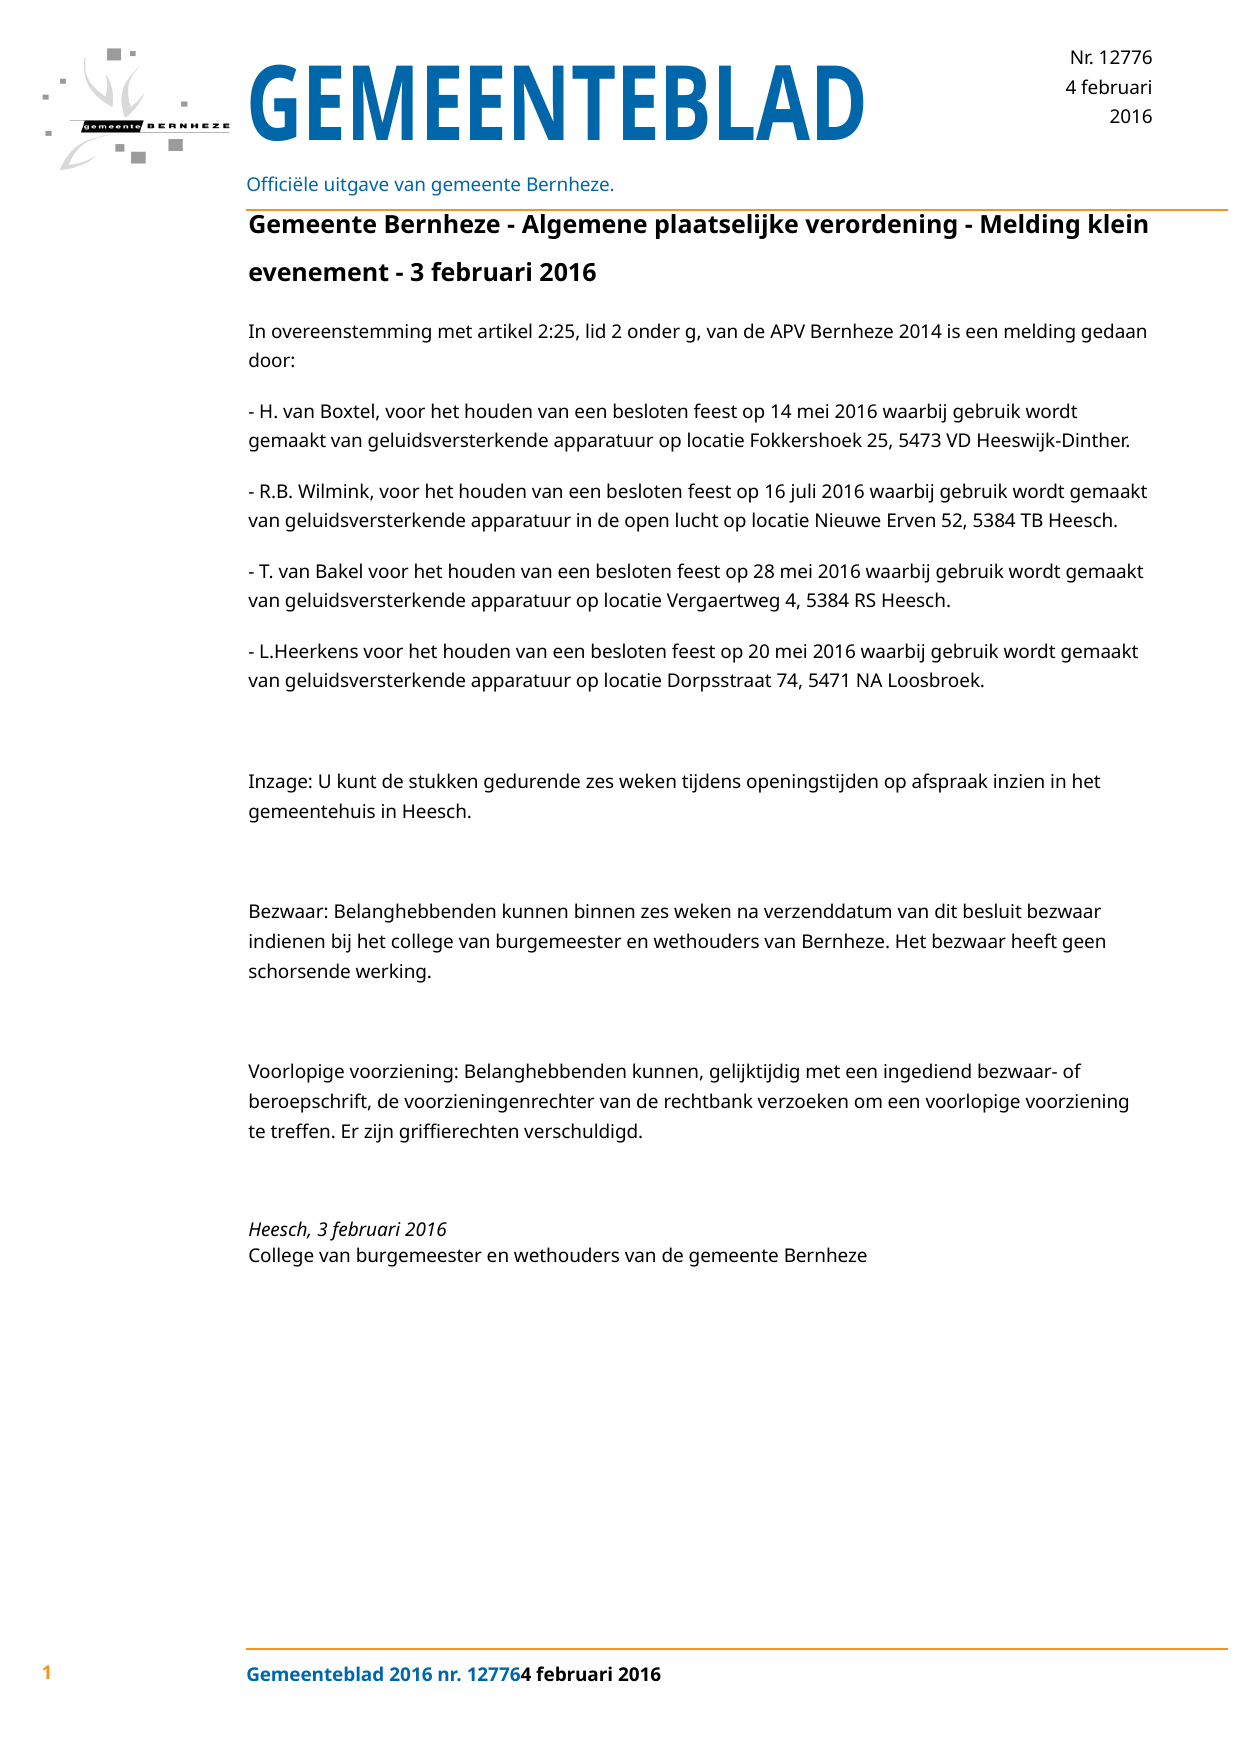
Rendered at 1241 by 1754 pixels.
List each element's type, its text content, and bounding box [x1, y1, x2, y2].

text Bezwaar: Belanghebbenden kunnen binnen zes weken na verzenddatum van dit besluit bezwaar indienen bij het college van burgemeester en wethouders van Bernheze. Het bezwaar heeft geen schorsende werking. [248, 899, 1152, 984]
text Voorlopige voorziening: Belanghebbenden kunnen, gelijktijdig met een ingediend bezwaar- of beroepschrift, de voorzieningenrechter van de rechtbank verzoeken om een voorlopige voorziening te treffen. Er zijn griffierechten verschuldigd. [248, 1059, 1152, 1144]
text Heesch, 3 februari 2016 [248, 1216, 1152, 1242]
text - L.Heerkens voor het houden van een besloten feest op 20 mei 2016 waarbij gebruik wordt gemaakt van geluidsversterkende apparatuur op locatie Dorpsstraat 74, 5471 NA Loosbroek. [248, 638, 1152, 693]
text - H. van Boxtel, voor het houden van een besloten feest op 14 mei 2016 waarbij gebruik wordt gemaakt van geluidsversterkende apparatuur op locatie Fokkershoek 25, 5473 VD Heeswijk-Dinther. [248, 398, 1152, 453]
text College van burgemeester en wethouders van de gemeente Bernheze [248, 1242, 1152, 1268]
text Inzage: U kunt de stukken gedurende zes weken tijdens openingstijden op afspraak inzien in het gemeentehuis in Heesch. [248, 768, 1152, 824]
picture [41, 47, 231, 172]
text Gemeente Bernheze - Algemene plaatselijke verordening - Melding klein evenement - 3 februari 2016 [248, 211, 1152, 288]
text - T. van Bakel voor het houden van een besloten feest op 28 mei 2016 waarbij gebruik wordt gemaakt van geluidsversterkende apparatuur op locatie Vergaertweg 4, 5384 RS Heesch. [248, 558, 1152, 613]
text - R.B. Wilmink, voor het houden van een besloten feest op 16 juli 2016 waarbij gebruik wordt gemaakt van geluidsversterkende apparatuur in de open lucht op locatie Nieuwe Erven 52, 5384 TB Heesch. [248, 478, 1152, 533]
text In overeenstemming met artikel 2:25, lid 2 onder g, van de APV Bernheze 2014 is een melding gedaan door: [248, 318, 1152, 373]
